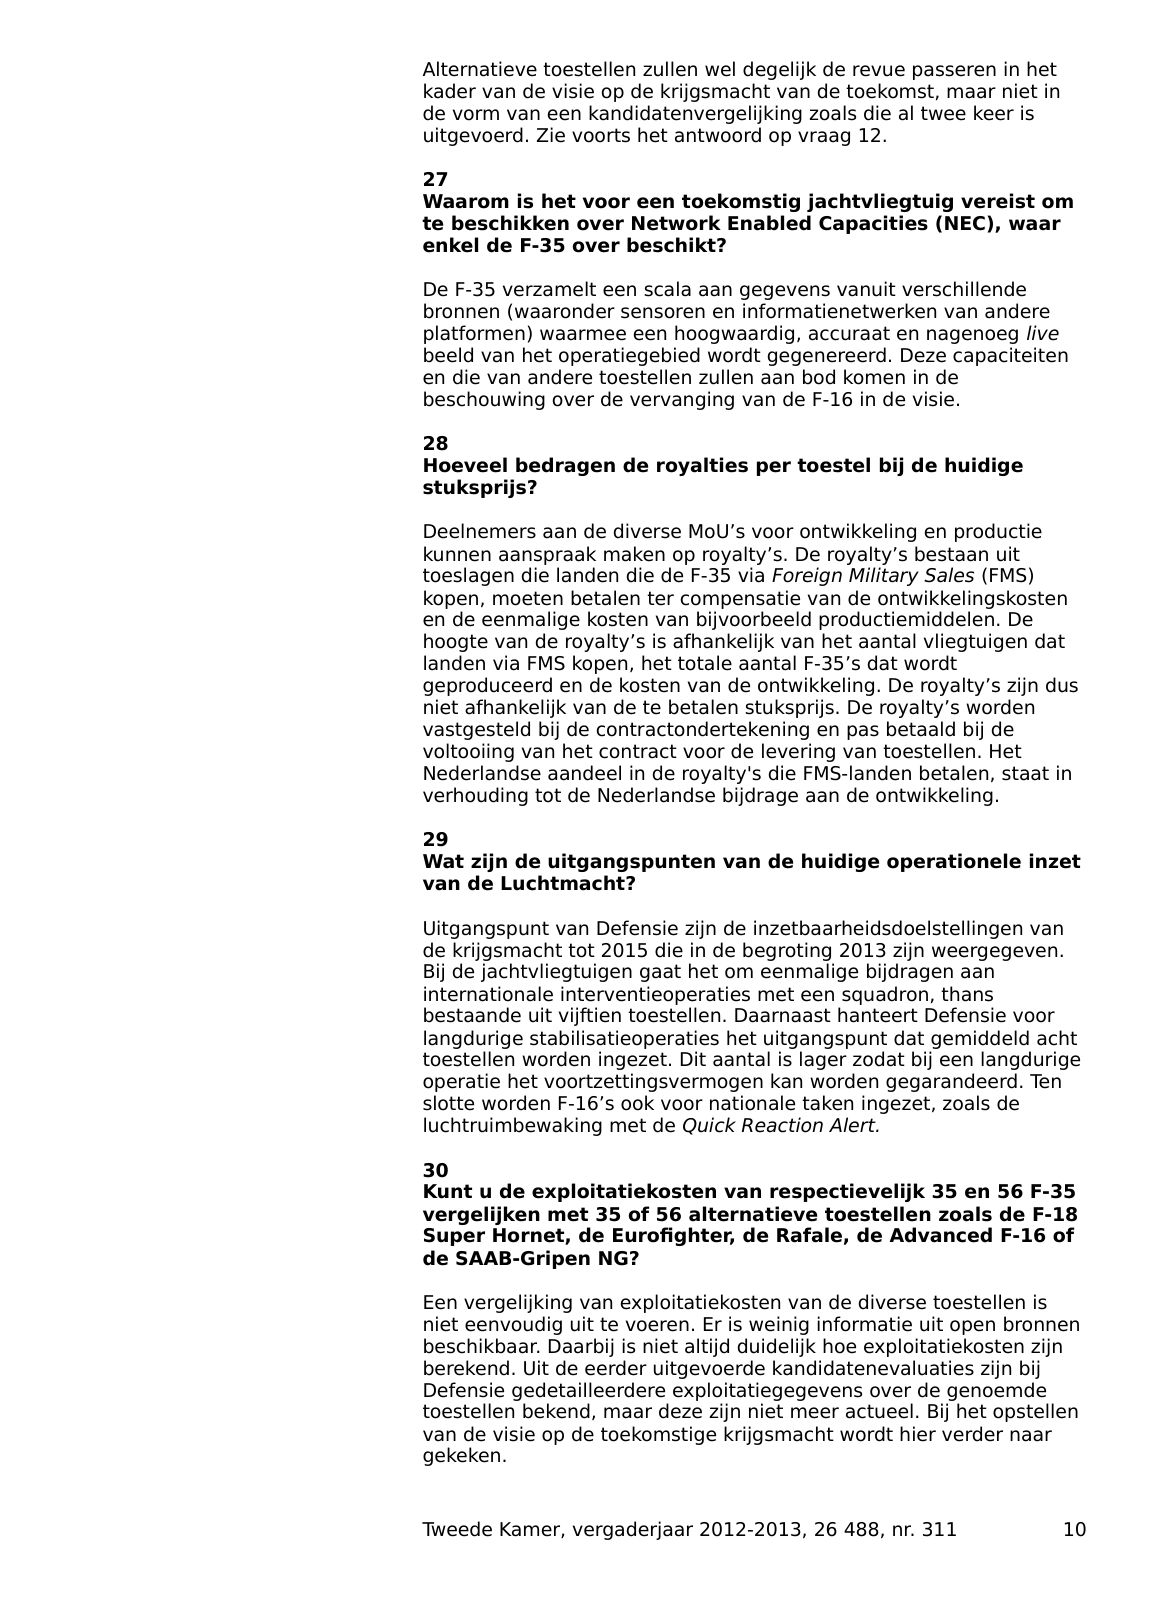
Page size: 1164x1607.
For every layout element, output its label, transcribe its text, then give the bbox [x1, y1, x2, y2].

text 30 [422, 1159, 1087, 1181]
text 29 [422, 829, 1087, 851]
text 28 [422, 433, 1087, 455]
text De F-35 verzamelt een scala aan gegevens vanuit verschillende bronnen (waaronder sensoren en informatienetwerken van andere platformen) waarmee een hoogwaardig, accuraat en nagenoeg live beeld van het operatiegebied wordt gegenereerd. Deze capaciteiten en die van andere toestellen zullen aan bod komen in de beschouwing over de vervanging van de F-16 in de visie. [422, 279, 1087, 411]
text Wat zijn de uitgangspunten van de huidige operationele inzet van de Luchtmacht? [422, 851, 1087, 895]
text Waarom is het voor een toekomstig jachtvliegtuig vereist om te beschikken over Network Enabled Capacities (NEC), waar enkel de F-35 over beschikt? [422, 191, 1087, 257]
text Deelnemers aan de diverse MoU’s voor ontwikkeling en productie kunnen aanspraak maken op royalty’s. De royalty’s bestaan uit toeslagen die landen die de F-35 via Foreign Military Sales (FMS) kopen, moeten betalen ter compensatie van de ontwikkelingskosten en de eenmalige kosten van bijvoorbeeld productiemiddelen. De hoogte van de royalty’s is afhankelijk van het aantal vliegtuigen dat landen via FMS kopen, het totale aantal F-35’s dat wordt geproduceerd en de kosten van de ontwikkeling. De royalty’s zijn dus niet afhankelijk van de te betalen stuksprijs. De royalty’s worden vastgesteld bij de contractondertekening en pas betaald bij de voltooiing van het contract voor de levering van toestellen. Het Nederlandse aandeel in de royalty's die FMS-landen betalen, staat in verhouding tot de Nederlandse bijdrage aan de ontwikkeling. [422, 521, 1087, 807]
text Een vergelijking van exploitatiekosten van de diverse toestellen is niet eenvoudig uit te voeren. Er is weinig informatie uit open bronnen beschikbaar. Daarbij is niet altijd duidelijk hoe exploitatiekosten zijn berekend. Uit de eerder uitgevoerde kandidatenevaluaties zijn bij Defensie gedetailleerdere exploitatiegegevens over de genoemde toestellen bekend, maar deze zijn niet meer actueel. Bij het opstellen van de visie op de toekomstige krijgsmacht wordt hier verder naar gekeken. [422, 1292, 1087, 1467]
text Uitgangspunt van Defensie zijn de inzetbaarheidsdoelstellingen van de krijgsmacht tot 2015 die in de begroting 2013 zijn weergegeven. Bij de jachtvliegtuigen gaat het om eenmalige bijdragen aan internationale interventieoperaties met een squadron, thans bestaande uit vijftien toestellen. Daarnaast hanteert Defensie voor langdurige stabilisatieoperaties het uitgangspunt dat gemiddeld acht toestellen worden ingezet. Dit aantal is lager zodat bij een langdurige operatie het voortzettingsvermogen kan worden gegarandeerd. Ten slotte worden F-16’s ook voor nationale taken ingezet, zoals de luchtruimbewaking met de Quick Reaction Alert. [422, 917, 1087, 1137]
text Hoeveel bedragen de royalties per toestel bij de huidige stuksprijs? [422, 455, 1087, 499]
text 27 [422, 169, 1087, 191]
text Alternatieve toestellen zullen wel degelijk de revue passeren in het kader van de visie op de krijgsmacht van de toekomst, maar niet in de vorm van een kandidatenvergelijking zoals die al twee keer is uitgevoerd. Zie voorts het antwoord op vraag 12. [422, 59, 1087, 147]
text Kunt u de exploitatiekosten van respectievelijk 35 en 56 F-35 vergelijken met 35 of 56 alternatieve toestellen zoals de F-18 Super Hornet, de Eurofighter, de Rafale, de Advanced F-16 of de SAAB-Gripen NG? [422, 1181, 1087, 1269]
